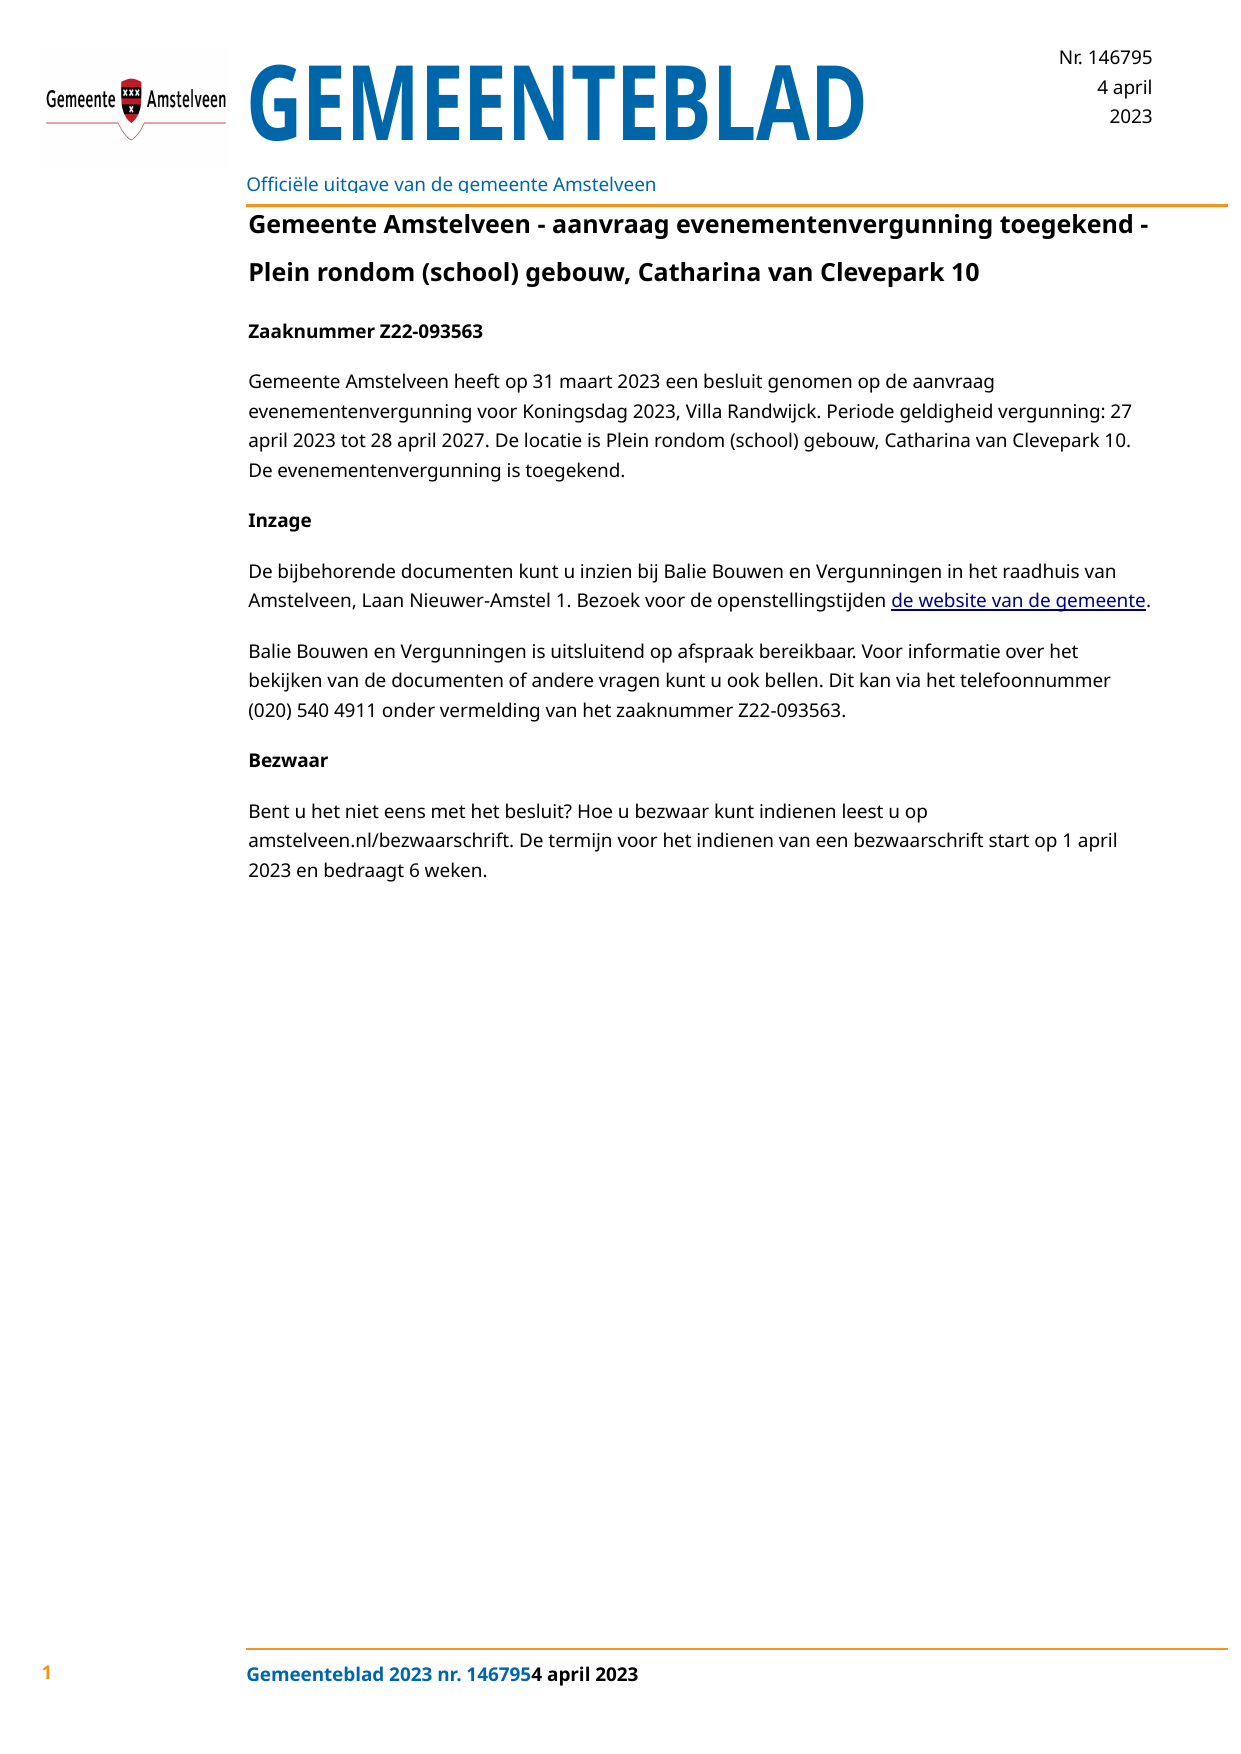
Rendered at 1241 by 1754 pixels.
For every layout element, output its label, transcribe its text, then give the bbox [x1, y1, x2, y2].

text Bezwaar [248, 747, 1152, 773]
text De bijbehorende documenten kunt u inzien bij Balie Bouwen en Vergunningen in het raadhuis van Amstelveen, Laan Nieuwer-Amstel 1. Bezoek voor de openstellingstijden de website van de gemeente. [248, 558, 1152, 613]
text Zaaknummer Z22-093563 [248, 318, 1152, 344]
text Bent u het niet eens met het besluit? Hoe u bezwaar kunt indienen leest u op amstelveen.nl/bezwaarschrift. De termijn voor het indienen van een bezwaarschrift start op 1 april 2023 en bedraagt 6 weken. [248, 798, 1152, 883]
text Balie Bouwen en Vergunningen is uitsluitend op afspraak bereikbaar. Voor informatie over het bekijken van de documenten of andere vragen kunt u ook bellen. Dit kan via het telefoonnummer (020) 540 4911 onder vermelding van het zaaknummer Z22-093563. [248, 638, 1152, 723]
text Gemeente Amstelveen heeft op 31 maart 2023 een besluit genomen op de aanvraag evenementenvergunning voor Koningsdag 2023, Villa Randwijck. Periode geldigheid vergunning: 27 april 2023 tot 28 april 2027. De locatie is Plein rondom (school) gebouw, Catharina van Clevepark 10. De evenementenvergunning is toegekend. [248, 368, 1152, 483]
picture [41, 47, 231, 172]
text Gemeente Amstelveen - aanvraag evenementenvergunning toegekend - Plein rondom (school) gebouw, Catharina van Clevepark 10 [248, 207, 1152, 288]
text Inzage [248, 507, 1152, 533]
